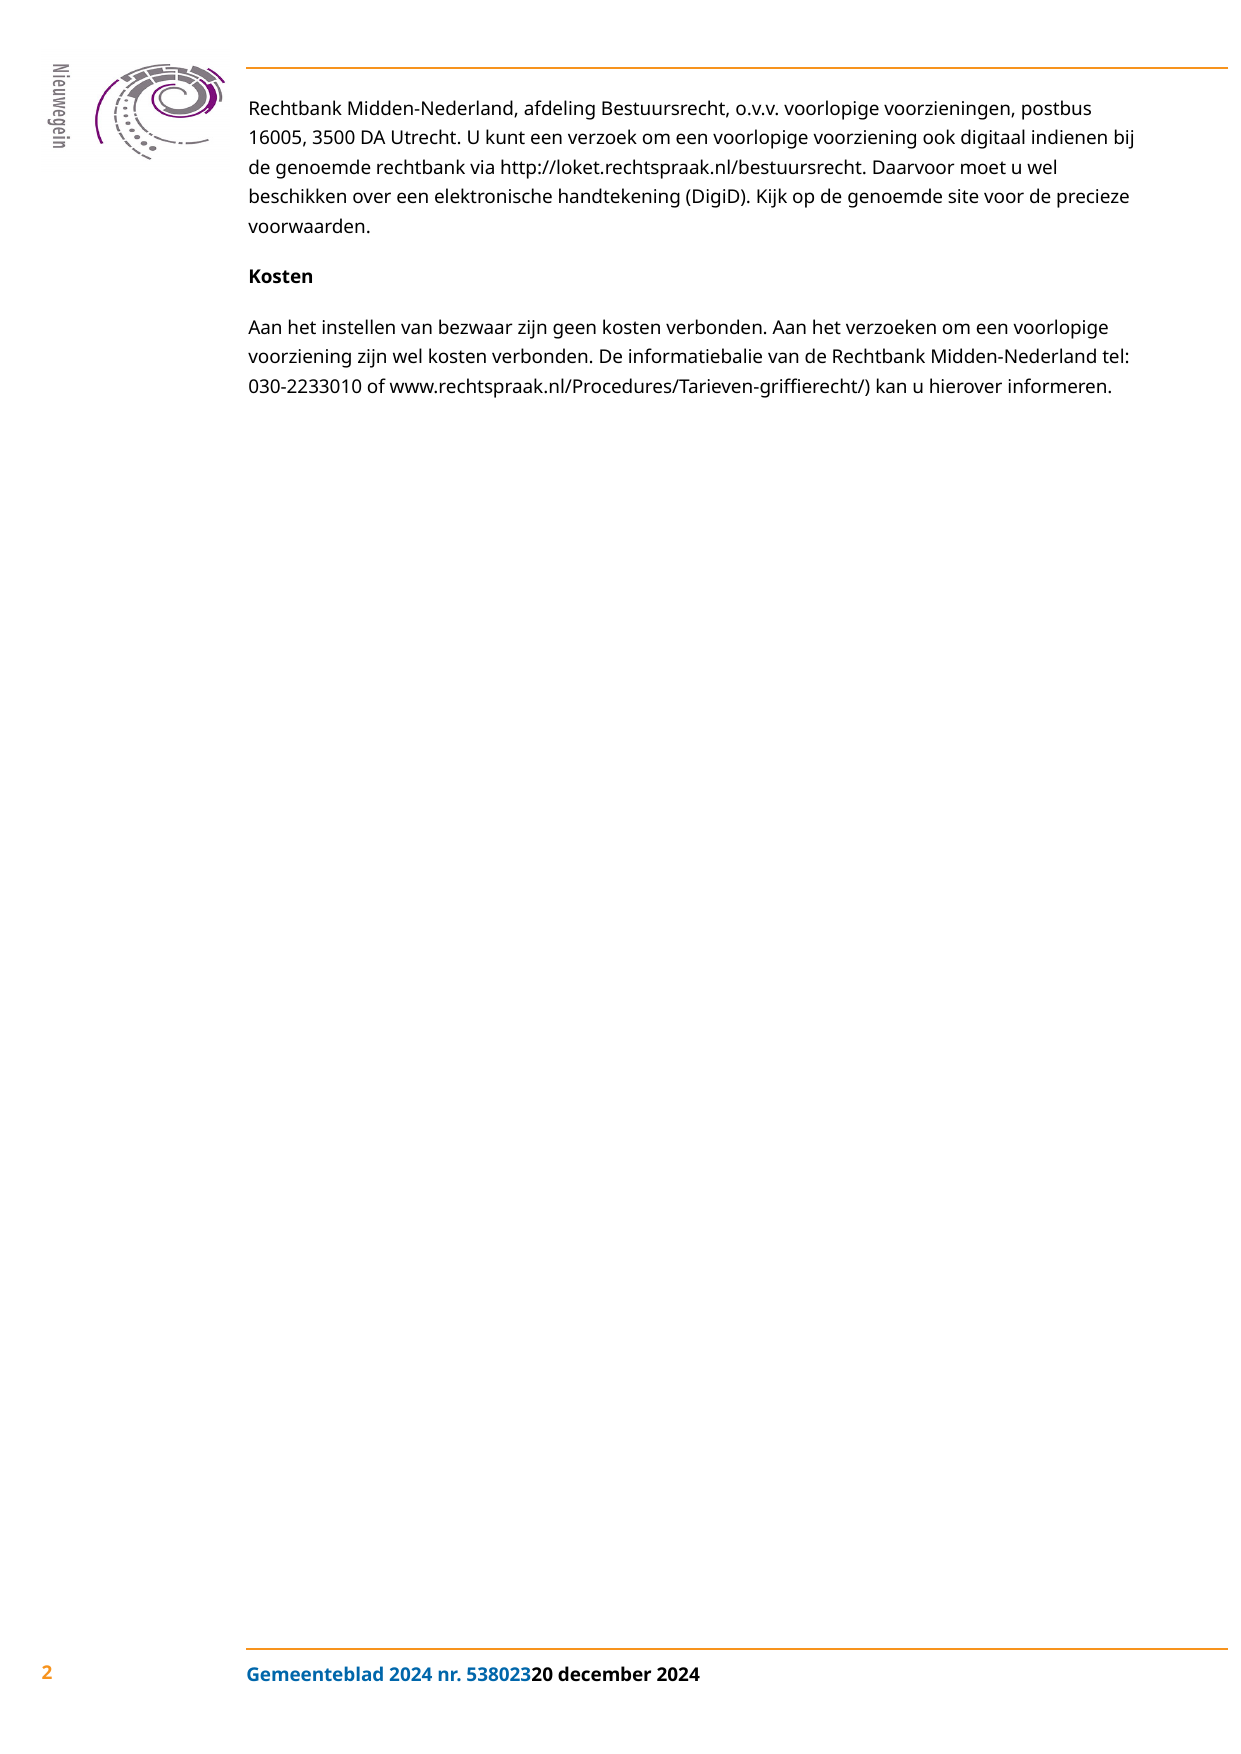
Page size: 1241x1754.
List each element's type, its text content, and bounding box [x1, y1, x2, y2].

text Kosten [248, 263, 1152, 289]
text Aan het instellen van bezwaar zijn geen kosten verbonden. Aan het verzoeken om een voorlopige voorziening zijn wel kosten verbonden. De informatiebalie van de Rechtbank Midden-Nederland tel: 030-2233010 of www.rechtspraak.nl/Procedures/Tarieven-griffierecht/) kan u hierover informeren. [248, 314, 1152, 399]
picture [41, 47, 231, 172]
text Rechtbank Midden-Nederland, afdeling Bestuursrecht, o.v.v. voorlopige voorzieningen, postbus 16005, 3500 DA Utrecht. U kunt een verzoek om een voorlopige voorziening ook digitaal indienen bij de genoemde rechtbank via http://loket.rechtspraak.nl/bestuursrecht. Daarvoor moet u wel beschikken over een elektronische handtekening (DigiD). Kijk op de genoemde site voor de precieze voorwaarden. [248, 95, 1152, 239]
